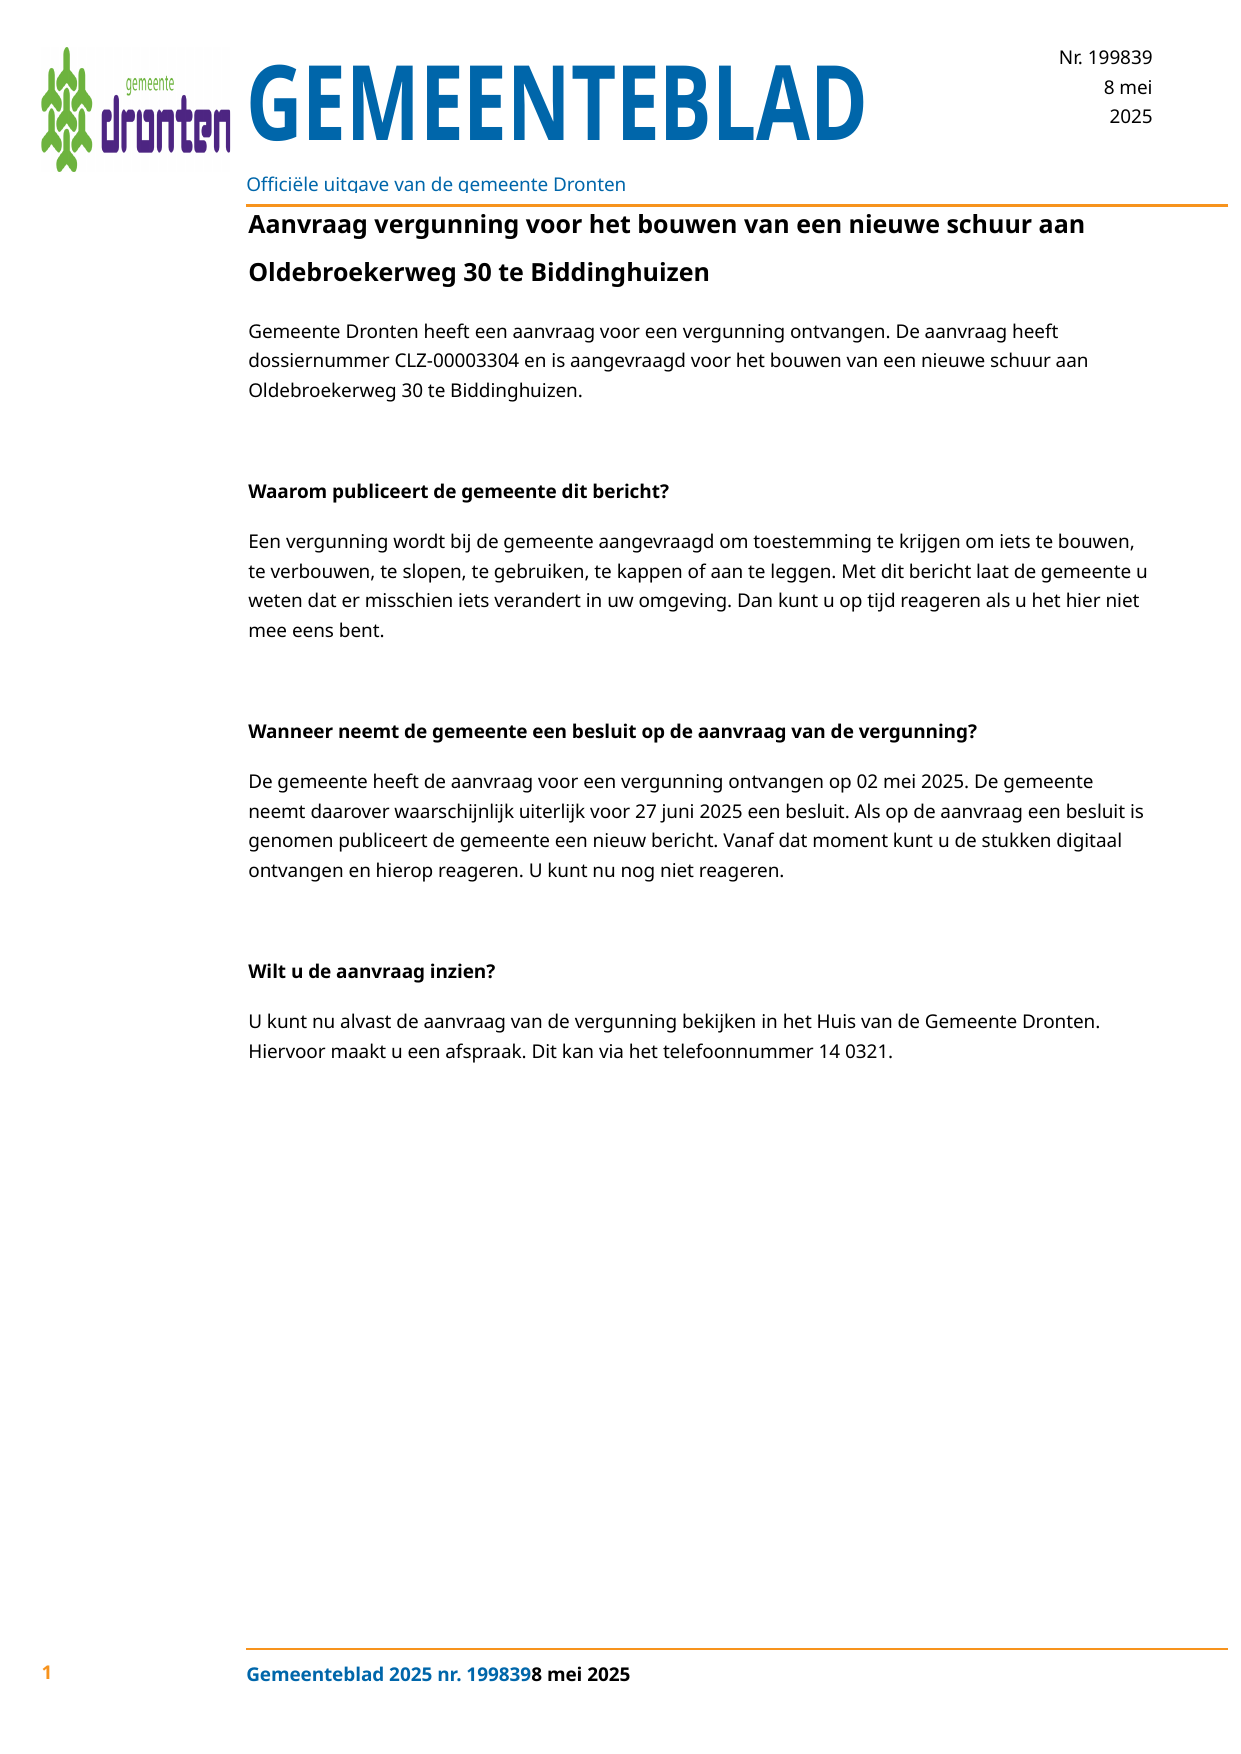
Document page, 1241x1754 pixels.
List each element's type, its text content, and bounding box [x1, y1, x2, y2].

text Waarom publiceert de gemeente dit bericht? [248, 478, 1152, 504]
text Wilt u de aanvraag inzien? [248, 958, 1152, 984]
text Een vergunning wordt bij de gemeente aangevraagd om toestemming te krijgen om iets te bouwen, te verbouwen, te slopen, te gebruiken, te kappen of aan te leggen. Met dit bericht laat de gemeente u weten dat er misschien iets verandert in uw omgeving. Dan kunt u op tijd reageren als u het hier niet mee eens bent. [248, 528, 1152, 643]
text Gemeente Dronten heeft een aanvraag voor een vergunning ontvangen. De aanvraag heeft dossiernummer CLZ-00003304 en is aangevraagd voor het bouwen van een nieuwe schuur aan Oldebroekerweg 30 te Biddinghuizen. [248, 318, 1152, 403]
text Wanneer neemt de gemeente een besluit op de aanvraag van de vergunning? [248, 718, 1152, 744]
text De gemeente heeft de aanvraag voor een vergunning ontvangen op 02 mei 2025. De gemeente neemt daarover waarschijnlijk uiterlijk voor 27 juni 2025 een besluit. Als op de aanvraag een besluit is genomen publiceert de gemeente een nieuw bericht. Vanaf dat moment kunt u de stukken digitaal ontvangen en hierop reageren. U kunt nu nog niet reageren. [248, 768, 1152, 883]
text Aanvraag vergunning voor het bouwen van een nieuwe schuur aan Oldebroekerweg 30 te Biddinghuizen [248, 207, 1152, 288]
picture [41, 47, 231, 172]
text U kunt nu alvast de aanvraag van de vergunning bekijken in het Huis van de Gemeente Dronten. Hiervoor maakt u een afspraak. Dit kan via het telefoonnummer 14 0321. [248, 1008, 1152, 1064]
